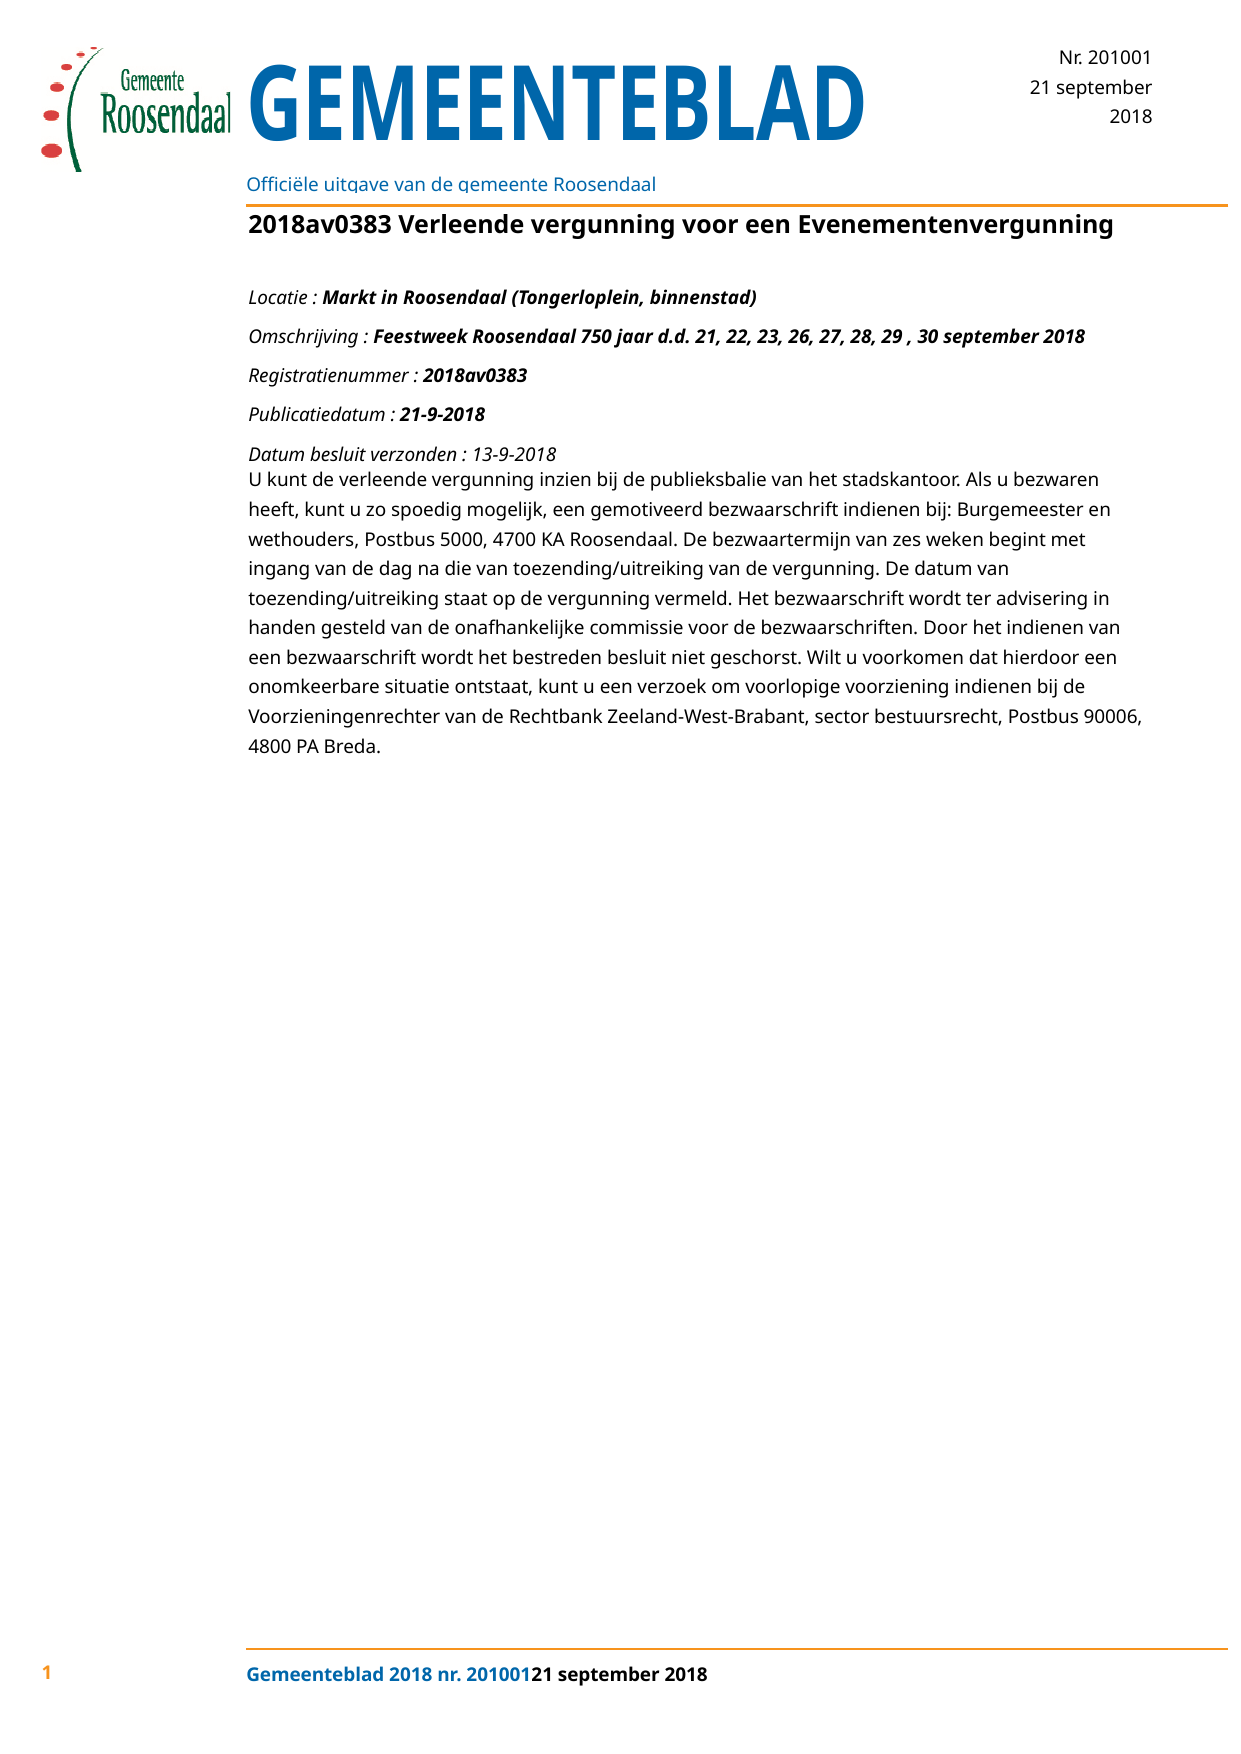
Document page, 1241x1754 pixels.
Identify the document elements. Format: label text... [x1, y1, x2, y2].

text Registratienummer : 2018av0383 [248, 362, 1152, 388]
picture [41, 47, 231, 172]
text U kunt de verleende vergunning inzien bij de publieksbalie van het stadskantoor. Als u bezwaren heeft, kunt u zo spoedig mogelijk, een gemotiveerd bezwaarschrift indienen bij: Burgemeester en wethouders, Postbus 5000, 4700 KA Roosendaal. De bezwaartermijn van zes weken begint met ingang van de dag na die van toezending/uitreiking van de vergunning. De datum van toezending/uitreiking staat op de vergunning vermeld. Het bezwaarschrift wordt ter advisering in handen gesteld van de onafhankelijke commissie voor de bezwaarschriften. Door het indienen van een bezwaarschrift wordt het bestreden besluit niet geschorst. Wilt u voorkomen dat hierdoor een onomkeerbare situatie ontstaat, kunt u een verzoek om voorlopige voorziening indienen bij de Voorzieningenrechter van de Rechtbank Zeeland-West-Brabant, sector bestuursrecht, Postbus 90006, 4800 PA Breda. [248, 467, 1152, 759]
text Publicatiedatum : 21-9-2018 [248, 402, 1152, 427]
text Omschrijving : Feestweek Roosendaal 750 jaar d.d. 21, 22, 23, 26, 27, 28, 29 , 30 september 2018 [248, 323, 1152, 349]
text 2018av0383 Verleende vergunning voor een Evenementenvergunning [248, 207, 1152, 241]
text Locatie : Markt in Roosendaal (Tongerloplein, binnenstad) [248, 284, 1152, 309]
text Datum besluit verzonden : 13-9-2018 [248, 441, 1152, 467]
